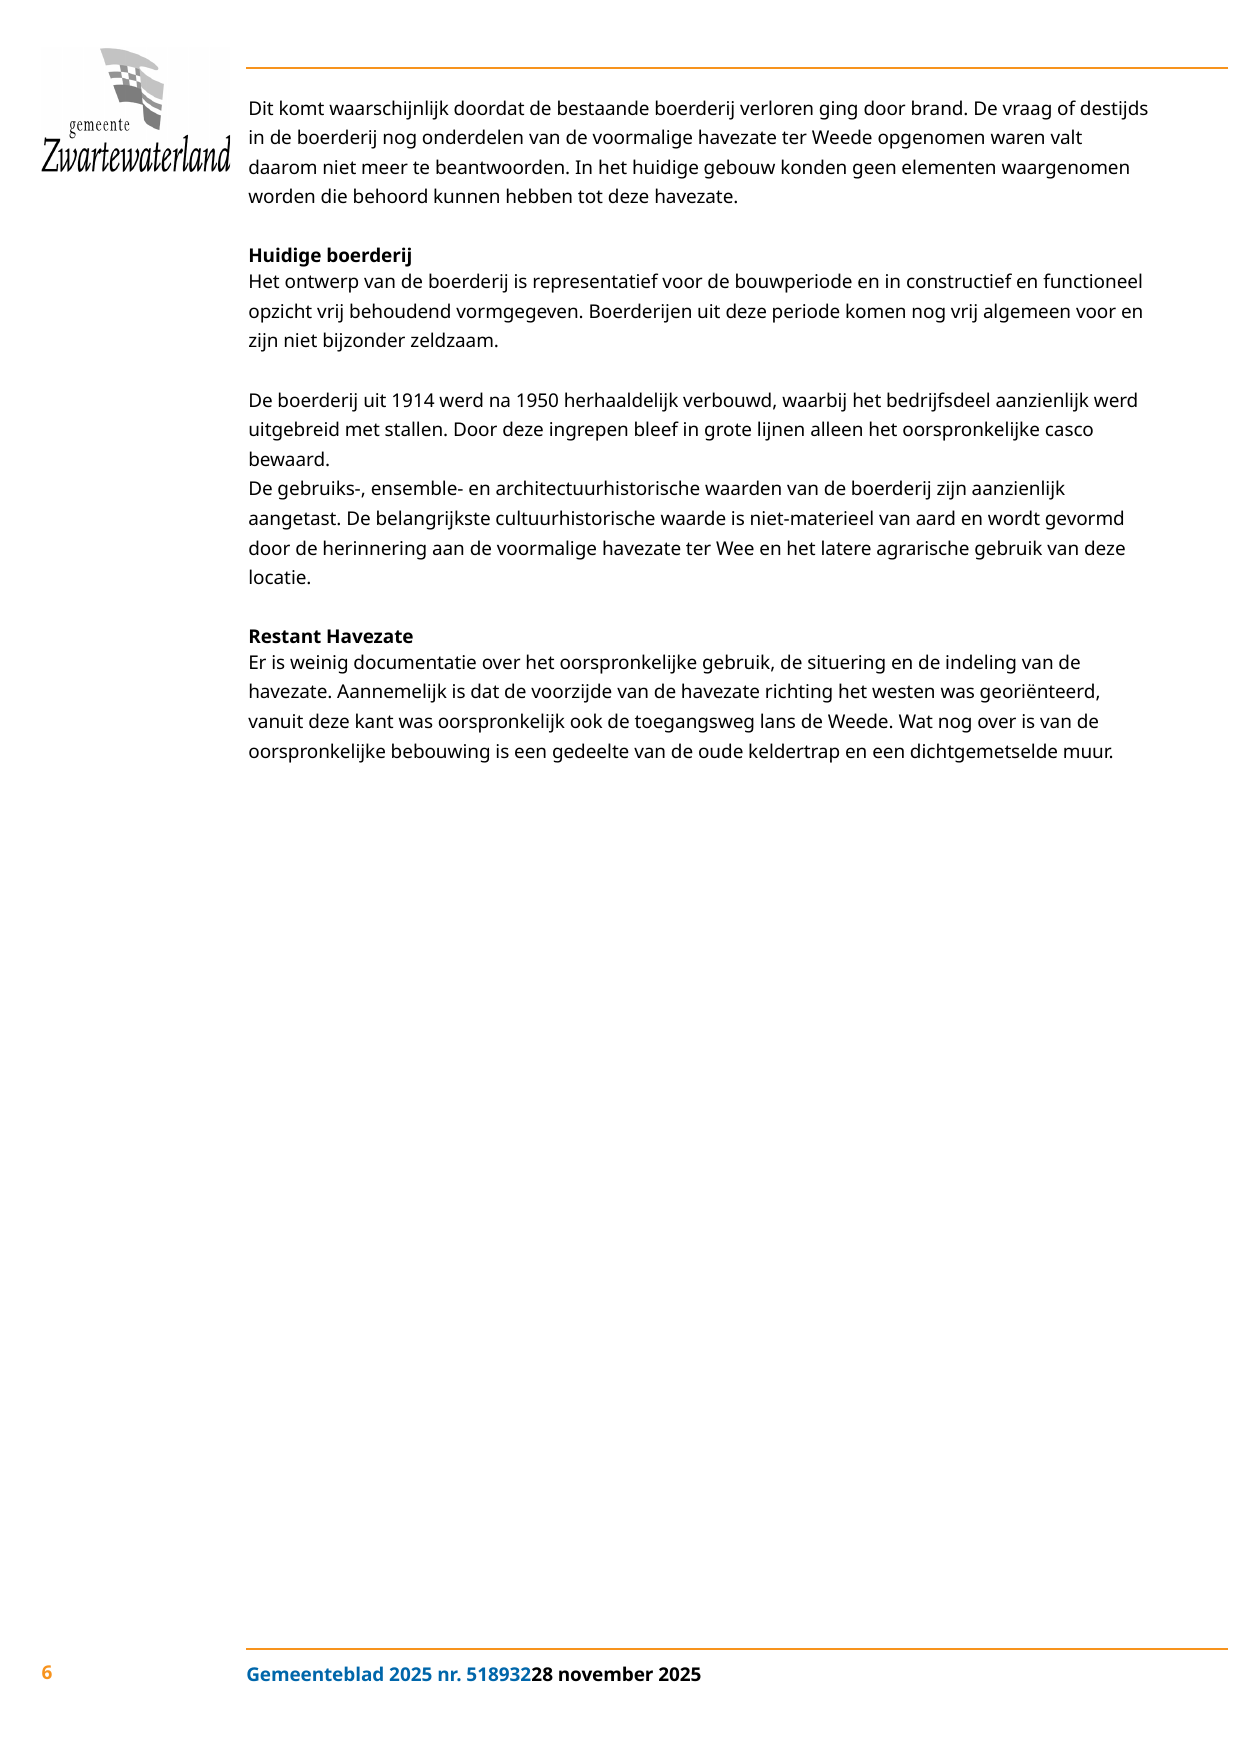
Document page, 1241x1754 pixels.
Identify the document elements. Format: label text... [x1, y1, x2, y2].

text De gebruiks-, ensemble- en architectuurhistorische waarden van de boerderij zijn aanzienlijk aangetast. De belangrijkste cultuurhistorische waarde is niet-materieel van aard en wordt gevormd door de herinnering aan de voormalige havezate ter Wee en het latere agrarische gebruik van deze locatie. [248, 476, 1152, 590]
text Dit komt waarschijnlijk doordat de bestaande boerderij verloren ging door brand. De vraag of destijds in de boerderij nog onderdelen van de voormalige havezate ter Weede opgenomen waren valt daarom niet meer te beantwoorden. In het huidige gebouw konden geen elementen waargenomen worden die behoord kunnen hebben tot deze havezate. [248, 95, 1152, 209]
text Het ontwerp van de boerderij is representatief voor de bouwperiode en in constructief en functioneel opzicht vrij behoudend vormgegeven. Boerderijen uit deze periode komen nog vrij algemeen voor en zijn niet bijzonder zeldzaam. [248, 268, 1152, 353]
text Restant Havezate [248, 623, 1152, 649]
text Er is weinig documentatie over het oorspronkelijke gebruik, de situering en de indeling van de havezate. Aannemelijk is dat de voorzijde van de havezate richting het westen was georiënteerd, vanuit deze kant was oorspronkelijk ook de toegangsweg lans de Weede. Wat nog over is van de oorspronkelijke bebouwing is een gedeelte van de oude keldertrap en een dichtgemetselde muur. [248, 649, 1152, 764]
text Huidige boerderij [248, 243, 1152, 268]
text De boerderij uit 1914 werd na 1950 herhaaldelijk verbouwd, waarbij het bedrijfsdeel aanzienlijk werd uitgebreid met stallen. Door deze ingrepen bleef in grote lijnen alleen het oorspronkelijke casco bewaard. [248, 387, 1152, 472]
picture [41, 47, 231, 172]
